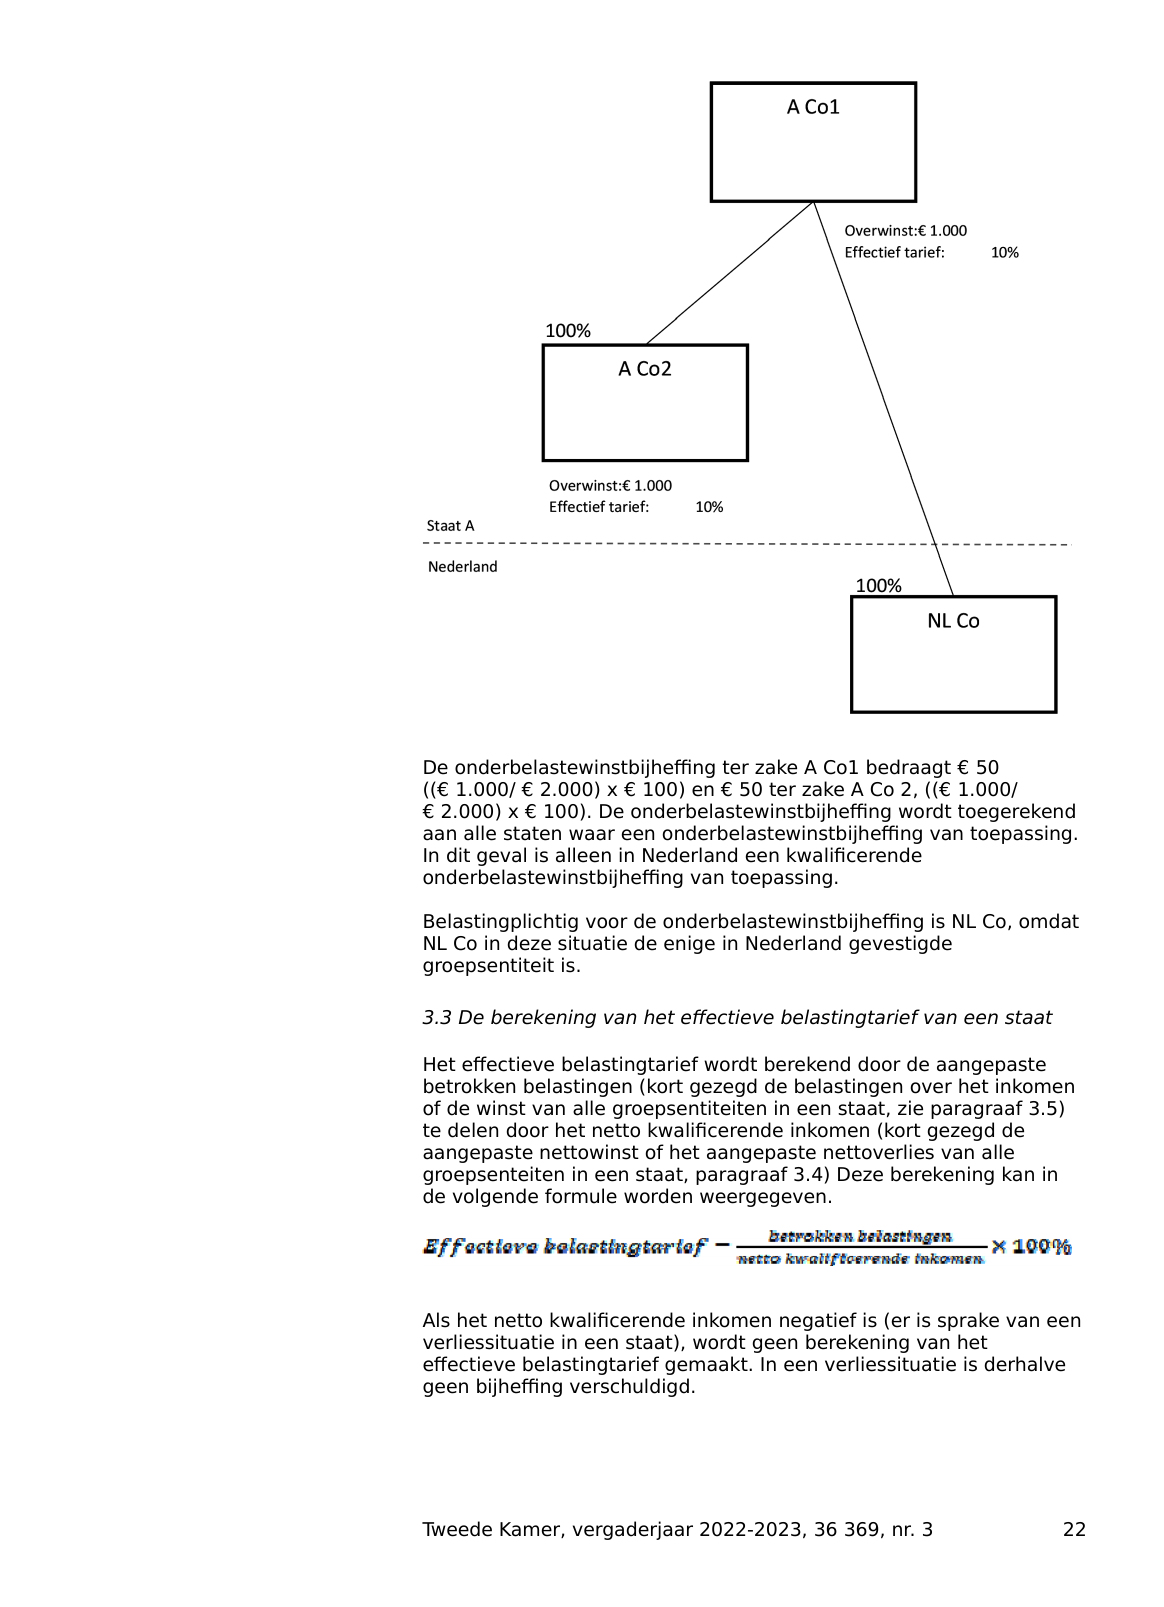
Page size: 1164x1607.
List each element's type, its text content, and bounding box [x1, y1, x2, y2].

picture [422, 81, 1072, 714]
text De onderbelastewinstbijheffing ter zake A Co1 bedraagt € 50 ((€ 1.000/ € 2.000) x € 100) en € 50 ter zake A Co 2, ((€ 1.000/ € 2.000) x € 100). De onderbelastewinstbijheffing wordt toegerekend aan alle staten waar een onderbelastewinstbijheffing van toepassing. In dit geval is alleen in Nederland een kwalificerende onderbelastewinstbijheffing van toepassing. [422, 757, 1087, 889]
picture [422, 1230, 1072, 1266]
text Belastingplichtig voor de onderbelastewinstbijheffing is NL Co, omdat NL Co in deze situatie de enige in Nederland gevestigde groepsentiteit is. [422, 911, 1087, 977]
text Het effectieve belastingtarief wordt berekend door de aangepaste betrokken belastingen (kort gezegd de belastingen over het inkomen of de winst van alle groepsentiteiten in een staat, zie paragraaf 3.5) te delen door het netto kwalificerende inkomen (kort gezegd de aangepaste nettowinst of het aangepaste nettoverlies van alle groepsenteiten in een staat, paragraaf 3.4) Deze berekening kan in de volgende formule worden weergegeven. [422, 1054, 1087, 1208]
text Als het netto kwalificerende inkomen negatief is (er is sprake van een verliessituatie in een staat), wordt geen berekening van het effectieve belastingtarief gemaakt. In een verliessituatie is derhalve geen bijheffing verschuldigd. [422, 1310, 1087, 1398]
subtitle 3.3 De berekening van het effectieve belastingtarief van een staat [422, 1007, 1087, 1029]
